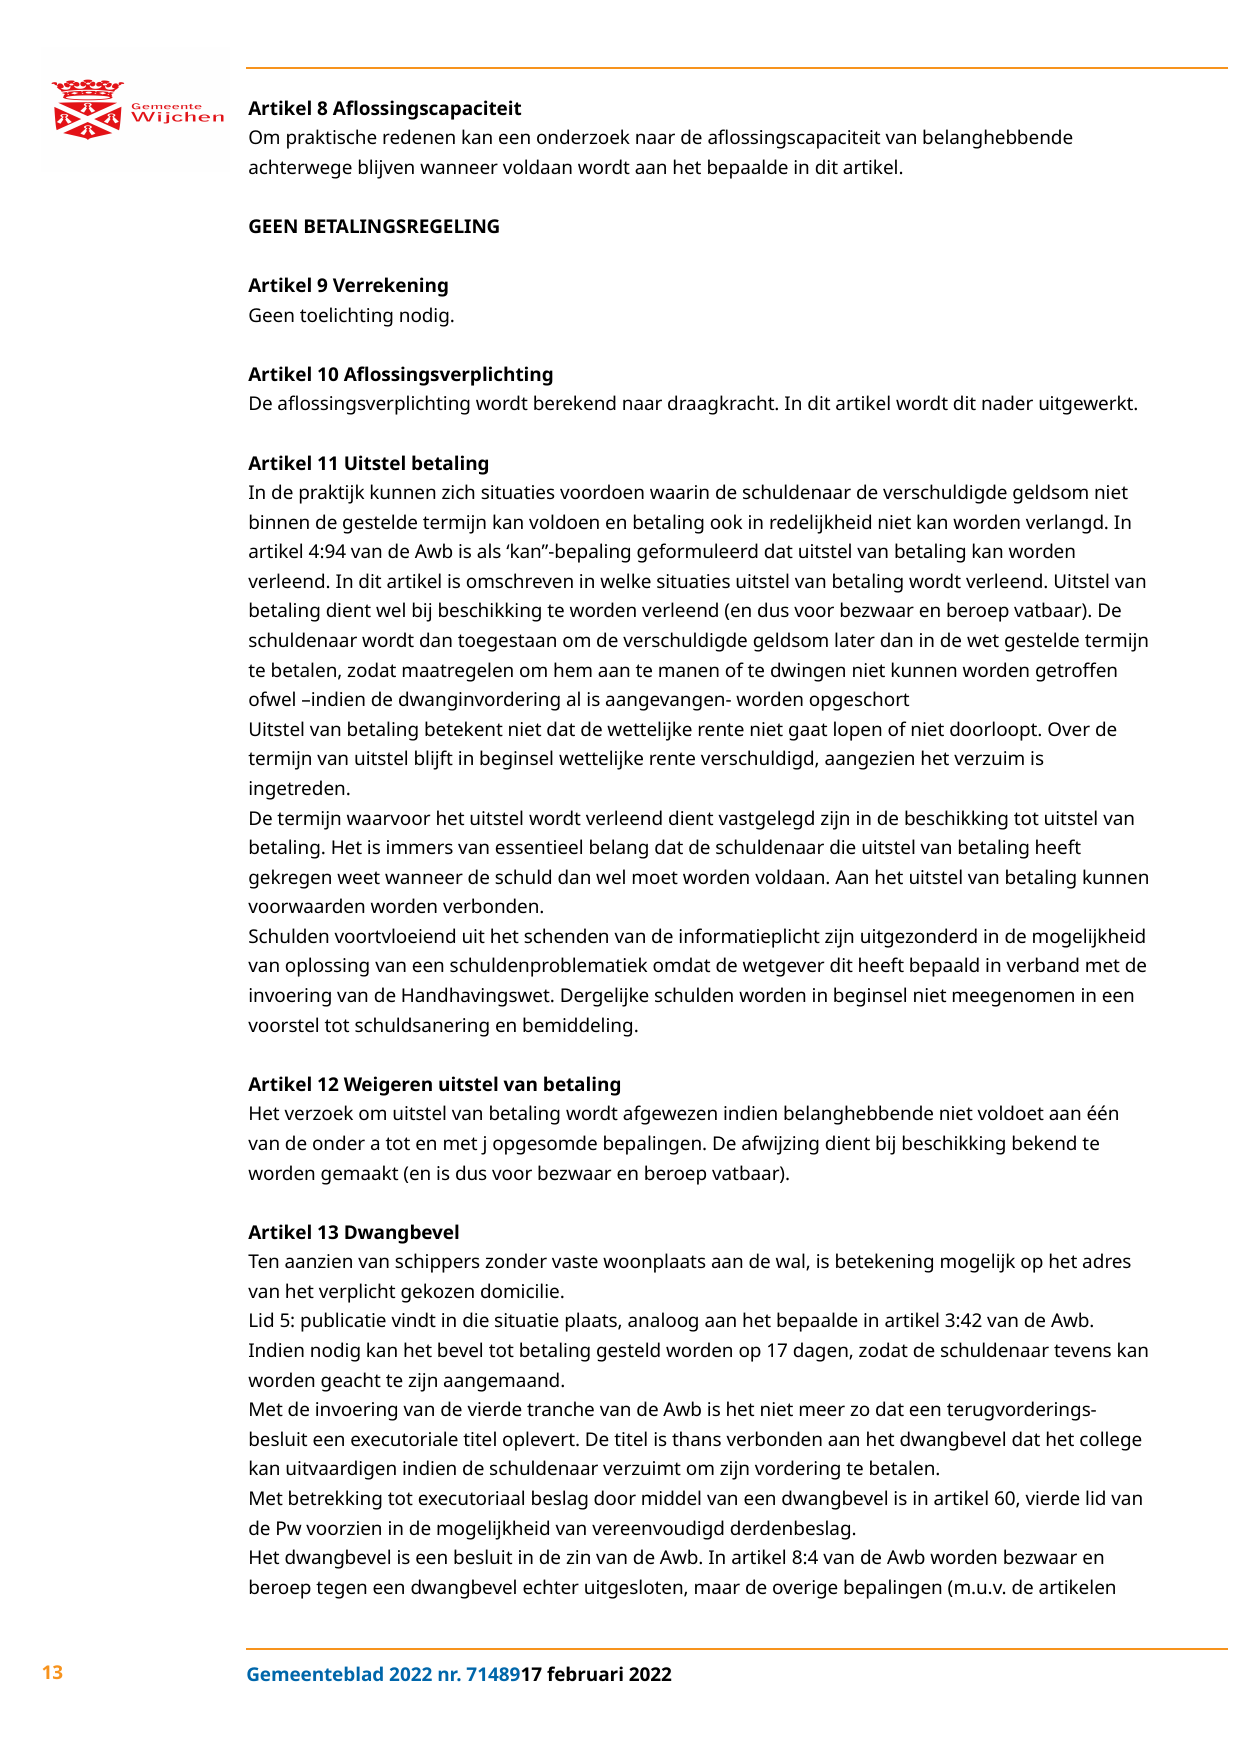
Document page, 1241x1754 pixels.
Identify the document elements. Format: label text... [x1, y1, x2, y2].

text Met betrekking tot executoriaal beslag door middel van een dwangbevel is in artikel 60, vierde lid van de Pw voorzien in de mogelijkheid van vereenvoudigd derdenbeslag. [248, 1485, 1152, 1541]
text Artikel 12 Weigeren uitstel van betaling [248, 1071, 1152, 1097]
text Artikel 10 Aflossingsverplichting [248, 361, 1152, 387]
text Artikel 13 Dwangbevel [248, 1219, 1152, 1245]
text Artikel 9 Verrekening [248, 272, 1152, 298]
text Geen toelichting nodig. [248, 302, 1152, 328]
text De termijn waarvoor het uitstel wordt verleend dient vastgelegd zijn in de beschikking tot uitstel van betaling. Het is immers van essentieel belang dat de schuldenaar die uitstel van betaling heeft gekregen weet wanneer de schuld dan wel moet worden voldaan. Aan het uitstel van betaling kunnen voorwaarden worden verbonden. [248, 805, 1152, 919]
text Artikel 11 Uitstel betaling [248, 450, 1152, 476]
text Lid 5: publicatie vindt in die situatie plaats, analoog aan het bepaalde in artikel 3:42 van de Awb. Indien nodig kan het bevel tot betaling gesteld worden op 17 dagen, zodat de schuldenaar tevens kan worden geacht te zijn aangemaand. [248, 1308, 1152, 1393]
text Om praktische redenen kan een onderzoek naar de aflossingscapaciteit van belanghebbende achterwege blijven wanneer voldaan wordt aan het bepaalde in dit artikel. [248, 124, 1152, 180]
text Artikel 8 Aflossingscapaciteit [248, 95, 1152, 121]
text Schulden voortvloeiend uit het schenden van de informatieplicht zijn uitgezonderd in de mogelijkheid van oplossing van een schuldenproblematiek omdat de wetgever dit heeft bepaald in verband met de invoering van de Handhavingswet. Dergelijke schulden worden in beginsel niet meegenomen in een voorstel tot schuldsanering en bemiddeling. [248, 923, 1152, 1038]
text GEEN BETALINGSREGELING [248, 213, 1152, 239]
text De aflossingsverplichting wordt berekend naar draagkracht. In dit artikel wordt dit nader uitgewerkt. [248, 391, 1152, 416]
text In de praktijk kunnen zich situaties voordoen waarin de schuldenaar de verschuldigde geldsom niet binnen de gestelde termijn kan voldoen en betaling ook in redelijkheid niet kan worden verlangd. In artikel 4:94 van de Awb is als ‘kan”-bepaling geformuleerd dat uitstel van betaling kan worden verleend. In dit artikel is omschreven in welke situaties uitstel van betaling wordt verleend. Uitstel van betaling dient wel bij beschikking te worden verleend (en dus voor bezwaar en beroep vatbaar). De schuldenaar wordt dan toegestaan om de verschuldigde geldsom later dan in de wet gestelde termijn te betalen, zodat maatregelen om hem aan te manen of te dwingen niet kunnen worden getroffen ofwel –indien de dwanginvordering al is aangevangen- worden opgeschort [248, 479, 1152, 712]
picture [41, 47, 231, 172]
text Het verzoek om uitstel van betaling wordt afgewezen indien belanghebbende niet voldoet aan één van de onder a tot en met j opgesomde bepalingen. De afwijzing dient bij beschikking bekend te worden gemaakt (en is dus voor bezwaar en beroep vatbaar). [248, 1101, 1152, 1186]
text Met de invoering van de vierde tranche van de Awb is het niet meer zo dat een terugvorderings-besluit een executoriale titel oplevert. De titel is thans verbonden aan het dwangbevel dat het college kan uitvaardigen indien de schuldenaar verzuimt om zijn vordering te betalen. [248, 1396, 1152, 1481]
text Uitstel van betaling betekent niet dat de wettelijke rente niet gaat lopen of niet doorloopt. Over de termijn van uitstel blijft in beginsel wettelijke rente verschuldigd, aangezien het verzuim is ingetreden. [248, 716, 1152, 801]
text Het dwangbevel is een besluit in de zin van de Awb. In artikel 8:4 van de Awb worden bezwaar en beroep tegen een dwangbevel echter uitgesloten, maar de overige bepalingen (m.u.v. de artikelen [248, 1544, 1152, 1600]
text Ten aanzien van schippers zonder vaste woonplaats aan de wal, is betekening mogelijk op het adres van het verplicht gekozen domicilie. [248, 1248, 1152, 1304]
